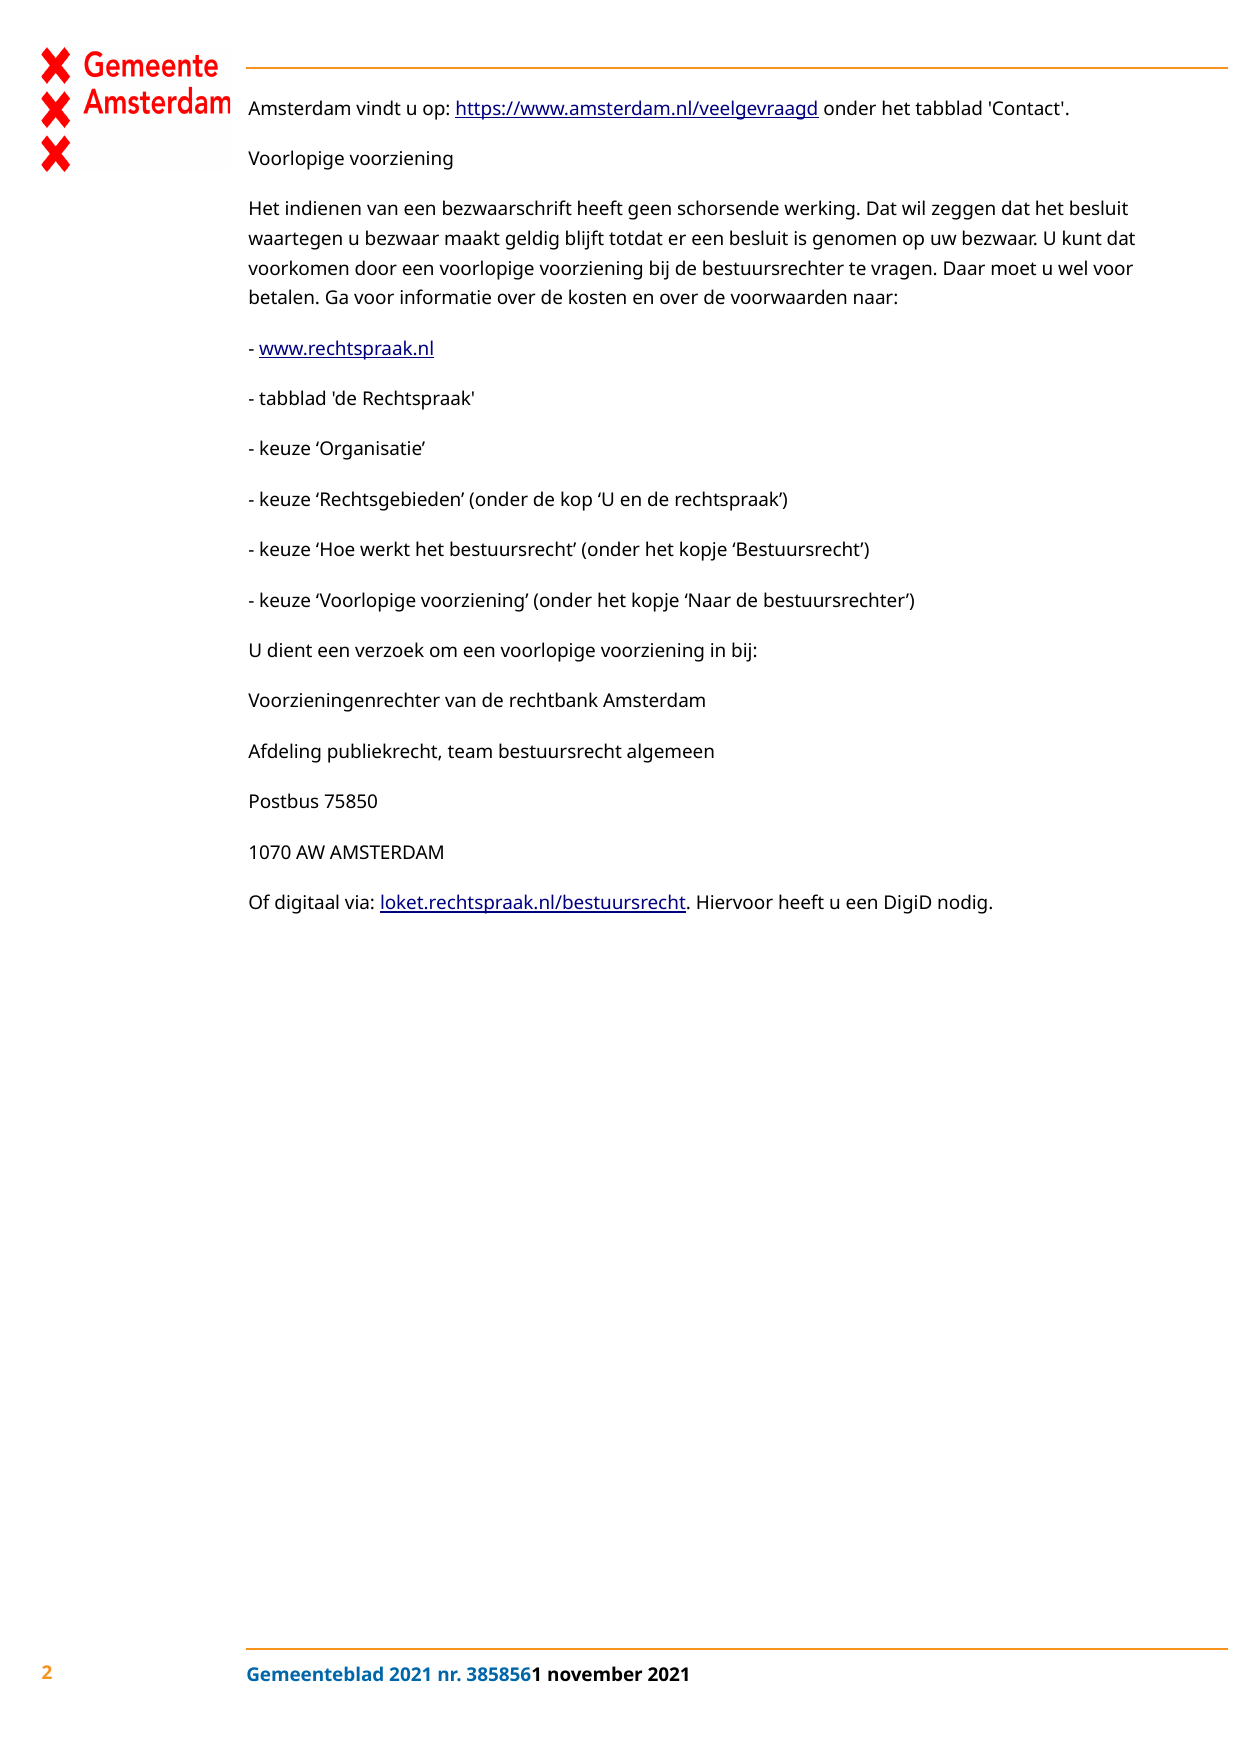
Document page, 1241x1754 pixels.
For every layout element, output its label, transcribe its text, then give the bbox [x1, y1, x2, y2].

text Amsterdam vindt u op: https://www.amsterdam.nl/veelgevraagd onder het tabblad 'Contact'. [248, 95, 1152, 121]
text Het indienen van een bezwaarschrift heeft geen schorsende werking. Dat wil zeggen dat het besluit waartegen u bezwaar maakt geldig blijft totdat er een besluit is genomen op uw bezwaar. U kunt dat voorkomen door een voorlopige voorziening bij de bestuursrechter te vragen. Daar moet u wel voor betalen. Ga voor informatie over de kosten en over de voorwaarden naar: [248, 196, 1152, 310]
text - keuze ‘Hoe werkt het bestuursrecht’ (onder het kopje ‘Bestuursrecht’) [248, 536, 1152, 562]
text - tabblad 'de Rechtspraak' [248, 385, 1152, 411]
text Postbus 75850 [248, 788, 1152, 814]
text U dient een verzoek om een voorlopige voorziening in bij: [248, 637, 1152, 663]
text Voorlopige voorziening [248, 145, 1152, 171]
text - www.rechtspraak.nl [248, 335, 1152, 361]
text - keuze ‘Voorlopige voorziening’ (onder het kopje ‘Naar de bestuursrechter’) [248, 587, 1152, 613]
text 1070 AW AMSTERDAM [248, 839, 1152, 865]
picture [41, 47, 231, 172]
text Of digitaal via: loket.rechtspraak.nl/bestuursrecht. Hiervoor heeft u een DigiD nodig. [248, 889, 1152, 915]
text - keuze ‘Rechtsgebieden’ (onder de kop ‘U en de rechtspraak’) [248, 486, 1152, 512]
text Voorzieningenrechter van de rechtbank Amsterdam [248, 688, 1152, 713]
text Afdeling publiekrecht, team bestuursrecht algemeen [248, 738, 1152, 764]
text - keuze ‘Organisatie’ [248, 436, 1152, 461]
